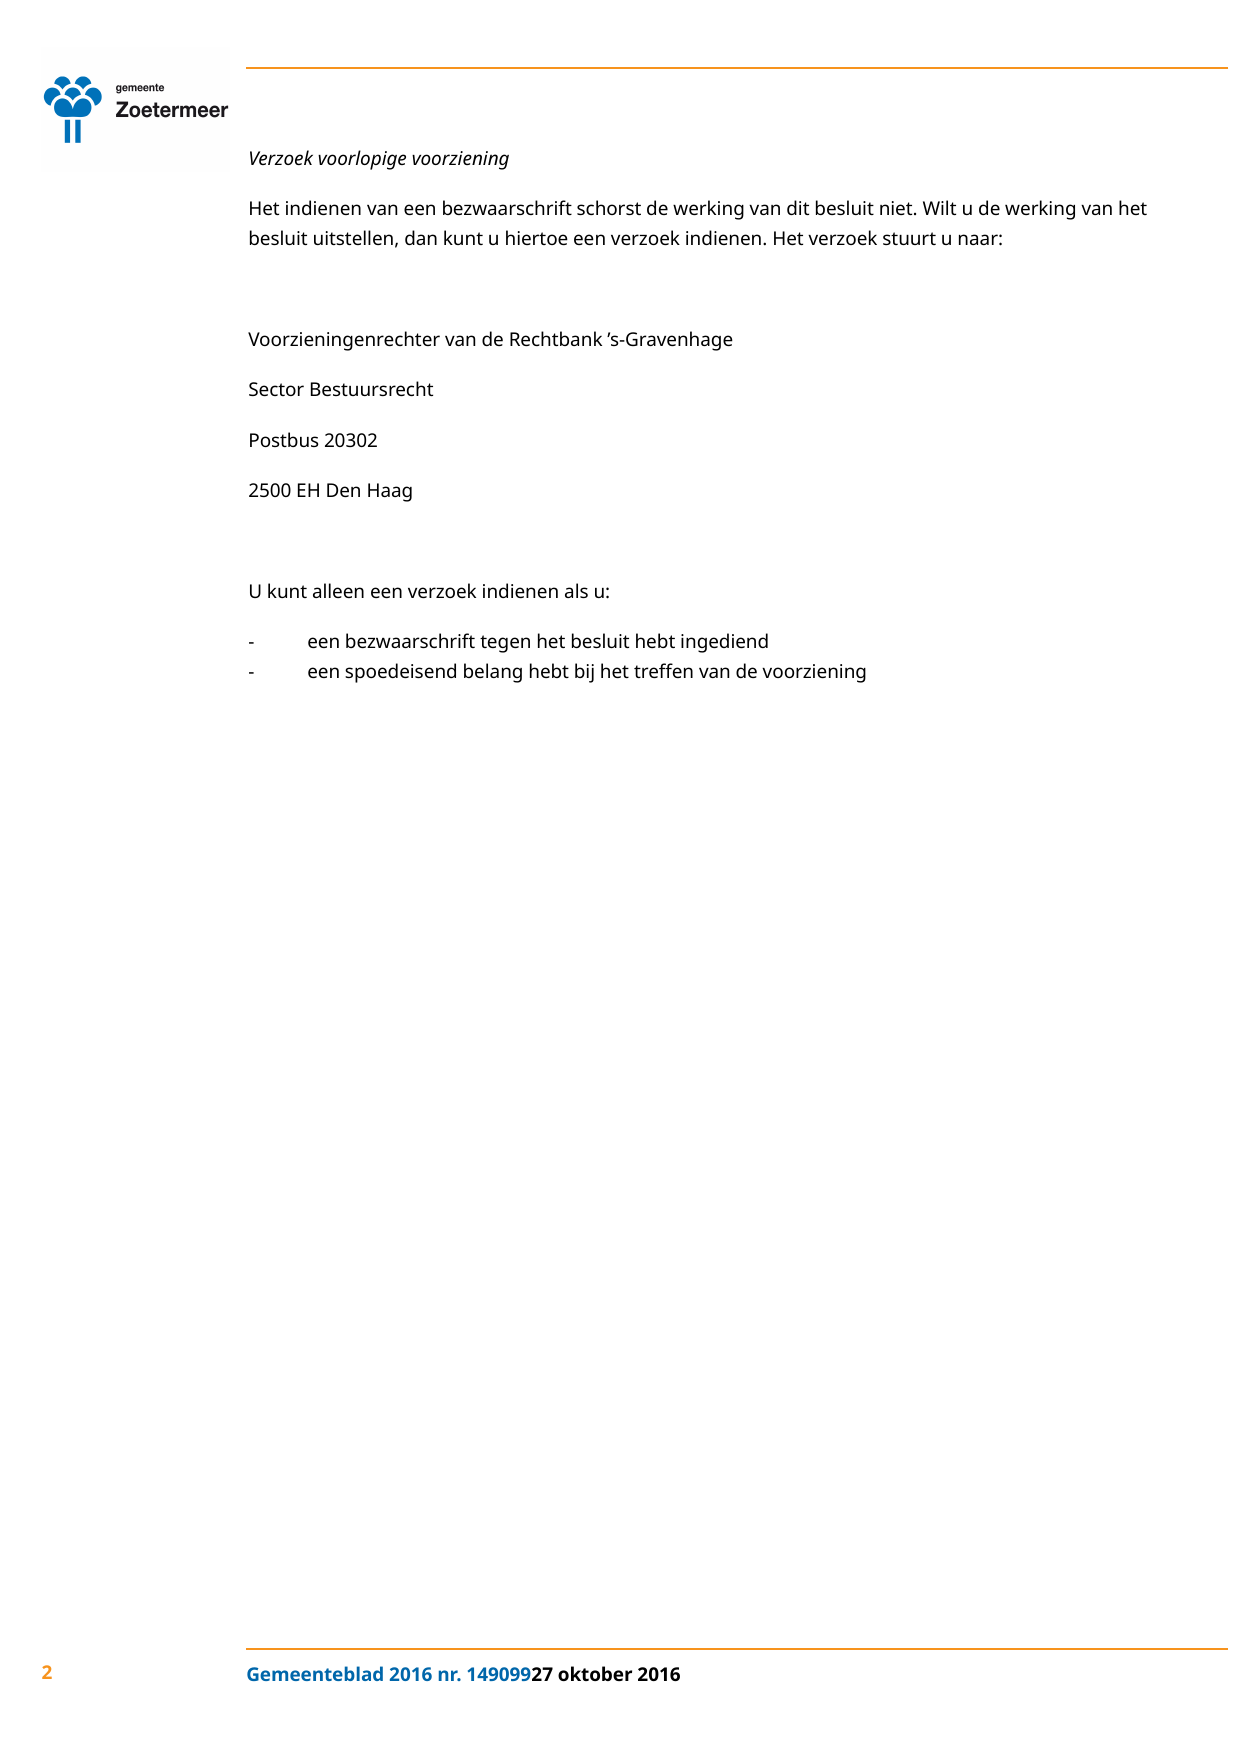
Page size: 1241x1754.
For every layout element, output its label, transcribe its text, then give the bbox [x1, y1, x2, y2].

list een spoedeisend belang hebt bij het treffen van de voorziening [248, 658, 1152, 684]
text Voorzieningenrechter van de Rechtbank ’s-Gravenhage [248, 326, 1152, 352]
text Sector Bestuursrecht [248, 376, 1152, 402]
text Het indienen van een bezwaarschrift schorst de werking van dit besluit niet. Wilt u de werking van het besluit uitstellen, dan kunt u hiertoe een verzoek indienen. Het verzoek stuurt u naar: [248, 196, 1152, 251]
text U kunt alleen een verzoek indienen als u: [248, 578, 1152, 604]
list een bezwaarschrift tegen het besluit hebt ingediend [248, 628, 1152, 654]
text 2500 EH Den Haag [248, 477, 1152, 503]
text Verzoek voorlopige voorziening [248, 145, 1152, 171]
picture [41, 47, 231, 172]
text Postbus 20302 [248, 427, 1152, 453]
